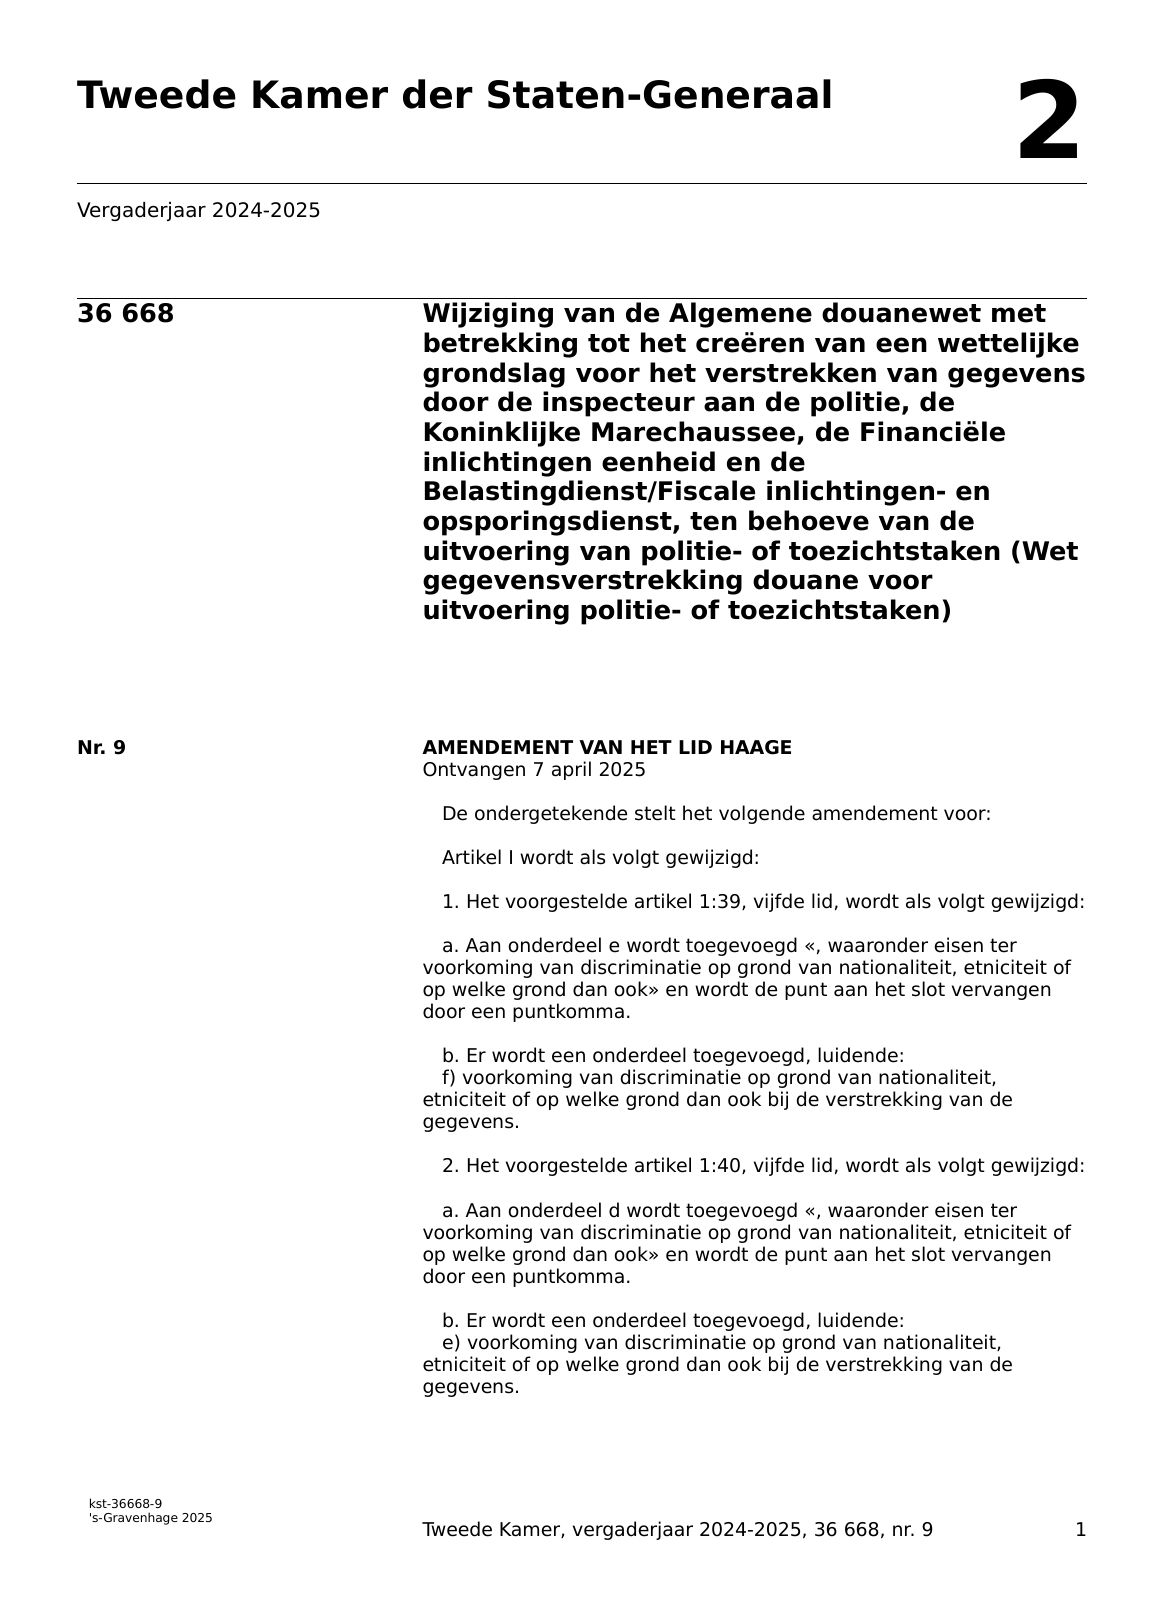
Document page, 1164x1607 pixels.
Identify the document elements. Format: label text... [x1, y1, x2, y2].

text 1. Het voorgestelde artikel 1:39, vijfde lid, wordt als volgt gewijzigd: [422, 891, 1087, 913]
text 2. Het voorgestelde artikel 1:40, vijfde lid, wordt als volgt gewijzigd: [422, 1155, 1087, 1177]
text De ondergetekende stelt het volgende amendement voor: [422, 803, 1087, 825]
text Artikel I wordt als volgt gewijzigd: [422, 847, 1087, 869]
table_cell Vergaderjaar 2024-2025 [77, 184, 1087, 298]
text kst-36668-9 [88, 1497, 323, 1511]
table_header 2 [886, 59, 1087, 183]
text e) voorkoming van discriminatie op grond van nationaliteit, etniciteit of op welke grond dan ook bij de verstrekking van de gegevens. [422, 1332, 1087, 1398]
text 's-Gravenhage 2025 [88, 1511, 323, 1525]
text b. Er wordt een onderdeel toegevoegd, luidende: [422, 1045, 1087, 1067]
table_header Tweede Kamer der Staten-Generaal [77, 59, 886, 183]
subtitle 36 668 Wijziging van de Algemene douanewet met betrekking tot het creëren van een wettelijke grondslag voor het verstrekken van gegevens door de inspecteur aan de politie, de Koninklijke Marechaussee, de Financiële inlichtingen eenheid en de Belastingdienst/Fiscale inlichtingen- en opsporingsdienst, ten behoeve van de uitvoering van politie- of toezichtstaken (Wet gegevensverstrekking douane voor uitvoering politie- of toezichtstaken) [77, 299, 1087, 626]
text a. Aan onderdeel e wordt toegevoegd «, waaronder eisen ter voorkoming van discriminatie op grond van nationaliteit, etniciteit of op welke grond dan ook» en wordt de punt aan het slot vervangen door een puntkomma. [422, 935, 1087, 1023]
text b. Er wordt een onderdeel toegevoegd, luidende: [422, 1310, 1087, 1332]
subtitle Nr. 9 AMENDEMENT VAN HET LID HAAGE [77, 737, 1087, 758]
text Ontvangen 7 april 2025 [422, 758, 1087, 781]
text f) voorkoming van discriminatie op grond van nationaliteit, etniciteit of op welke grond dan ook bij de verstrekking van de gegevens. [422, 1067, 1087, 1133]
text a. Aan onderdeel d wordt toegevoegd «, waaronder eisen ter voorkoming van discriminatie op grond van nationaliteit, etniciteit of op welke grond dan ook» en wordt de punt aan het slot vervangen door een puntkomma. [422, 1199, 1087, 1287]
